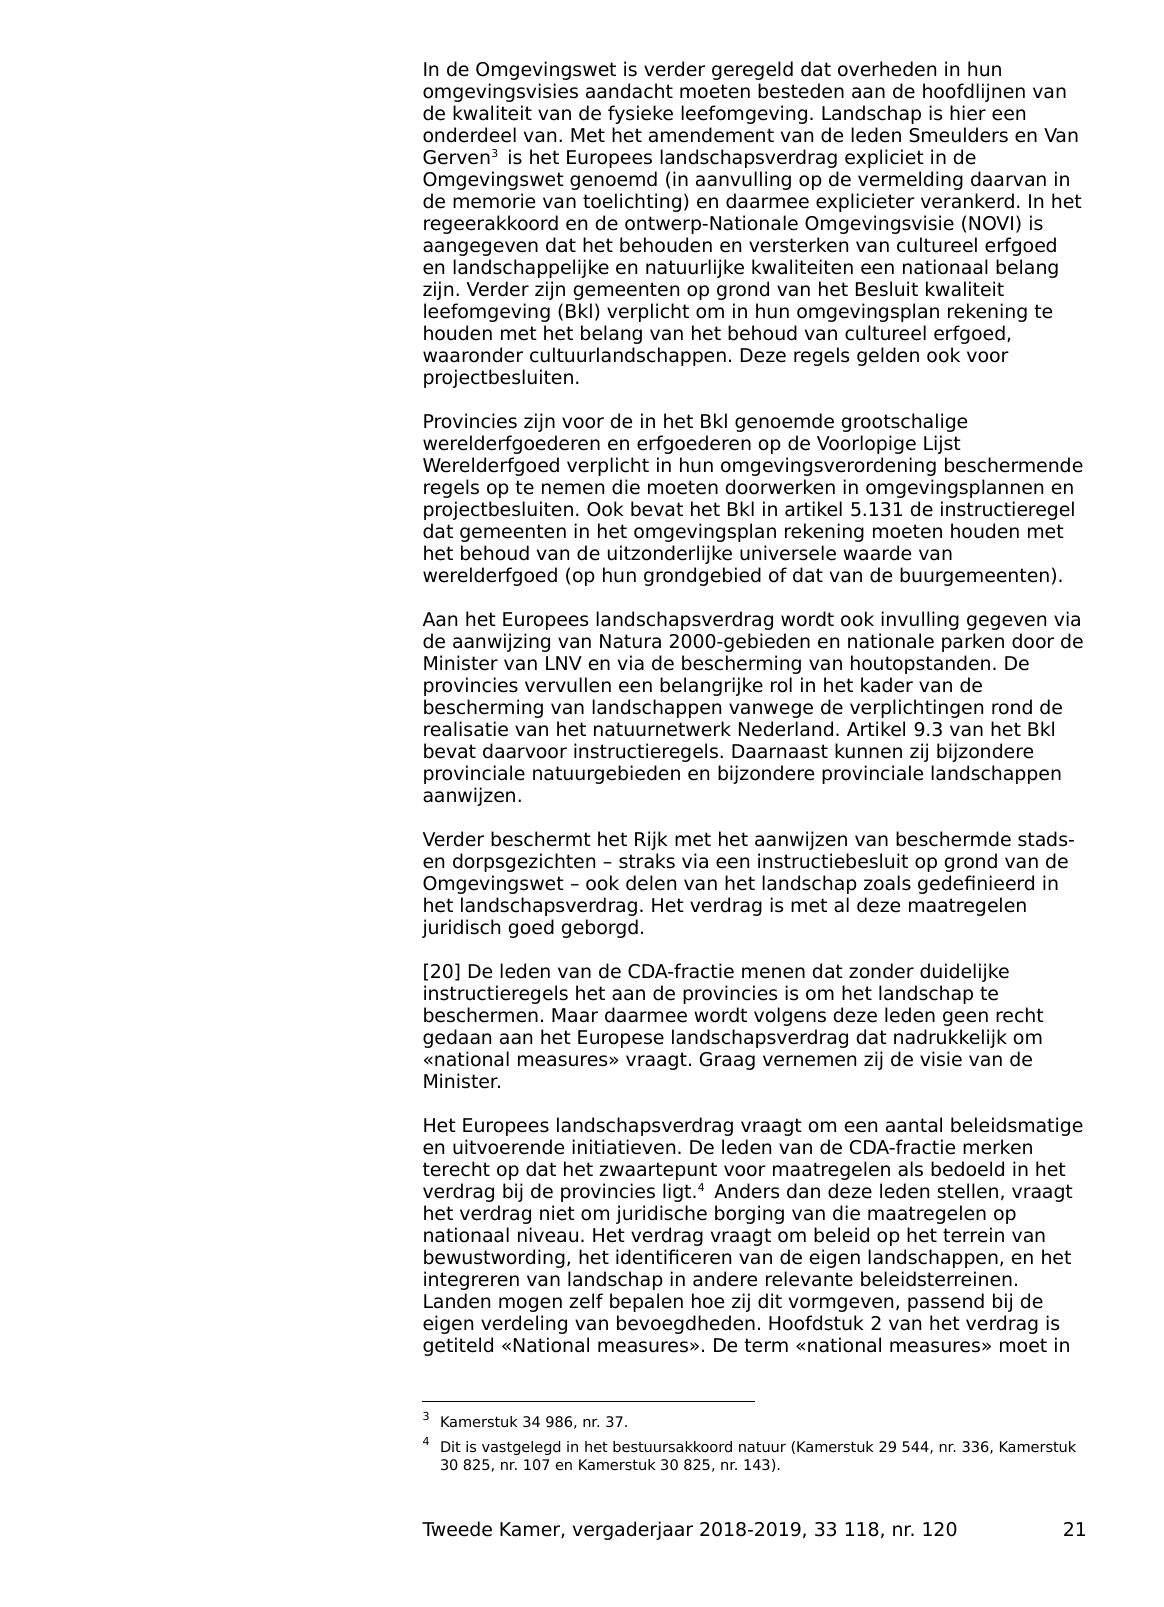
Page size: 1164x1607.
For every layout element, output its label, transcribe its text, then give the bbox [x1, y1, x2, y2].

text Dit is vastgelegd in het bestuursakkoord natuur (Kamerstuk 29 544, nr. 336, Kamerstuk 30 825, nr. 107 en Kamerstuk 30 825, nr. 143). [422, 1435, 1087, 1474]
text Provincies zijn voor de in het Bkl genoemde grootschalige werelderfgoederen en erfgoederen op de Voorlopige Lijst Werelderfgoed verplicht in hun omgevingsverordening beschermende regels op te nemen die moeten doorwerken in omgevingsplannen en projectbesluiten. Ook bevat het Bkl in artikel 5.131 de instructieregel dat gemeenten in het omgevingsplan rekening moeten houden met het behoud van de uitzonderlijke universele waarde van werelderfgoed (op hun grondgebied of dat van de buurgemeenten). [422, 411, 1087, 587]
text Aan het Europees landschapsverdrag wordt ook invulling gegeven via de aanwijzing van Natura 2000-gebieden en nationale parken door de Minister van LNV en via de bescherming van houtopstanden. De provincies vervullen een belangrijke rol in het kader van de bescherming van landschappen vanwege de verplichtingen rond de realisatie van het natuurnetwerk Nederland. Artikel 9.3 van het Bkl bevat daarvoor instructieregels. Daarnaast kunnen zij bijzondere provinciale natuurgebieden en bijzondere provinciale landschappen aanwijzen. [422, 609, 1087, 807]
text In de Omgevingswet is verder geregeld dat overheden in hun omgevingsvisies aandacht moeten besteden aan de hoofdlijnen van de kwaliteit van de fysieke leefomgeving. Landschap is hier een onderdeel van. Met het amendement van de leden Smeulders en Van Gerven is het Europees landschapsverdrag expliciet in de Omgevingswet genoemd (in aanvulling op de vermelding daarvan in de memorie van toelichting) en daarmee explicieter verankerd. In het regeerakkoord en de ontwerp-Nationale Omgevingsvisie (NOVI) is aangegeven dat het behouden en versterken van cultureel erfgoed en landschappelijke en natuurlijke kwaliteiten een nationaal belang zijn. Verder zijn gemeenten op grond van het Besluit kwaliteit leefomgeving (Bkl) verplicht om in hun omgevingsplan rekening te houden met het belang van het behoud van cultureel erfgoed, waaronder cultuurlandschappen. Deze regels gelden ook voor projectbesluiten. [422, 59, 1087, 389]
text Het Europees landschapsverdrag vraagt om een aantal beleidsmatige en uitvoerende initiatieven. De leden van de CDA-fractie merken terecht op dat het zwaartepunt voor maatregelen als bedoeld in het verdrag bij de provincies ligt. Anders dan deze leden stellen, vraagt het verdrag niet om juridische borging van die maatregelen op nationaal niveau. Het verdrag vraagt om beleid op het terrein van bewustwording, het identificeren van de eigen landschappen, en het integreren van landschap in andere relevante beleidsterreinen. Landen mogen zelf bepalen hoe zij dit vormgeven, passend bij de eigen verdeling van bevoegdheden. Hoofdstuk 2 van het verdrag is getiteld «National measures». De term «national measures» moet in [422, 1115, 1087, 1357]
text Kamerstuk 34 986, nr. 37. [422, 1410, 1087, 1432]
text Verder beschermt het Rijk met het aanwijzen van beschermde stads- en dorpsgezichten – straks via een instructiebesluit op grond van de Omgevingswet – ook delen van het landschap zoals gedefinieerd in het landschapsverdrag. Het verdrag is met al deze maatregelen juridisch goed geborgd. [422, 829, 1087, 939]
text [20] De leden van de CDA-fractie menen dat zonder duidelijke instructieregels het aan de provincies is om het landschap te beschermen. Maar daarmee wordt volgens deze leden geen recht gedaan aan het Europese landschapsverdrag dat nadrukkelijk om «national measures» vraagt. Graag vernemen zij de visie van de Minister. [422, 961, 1087, 1093]
